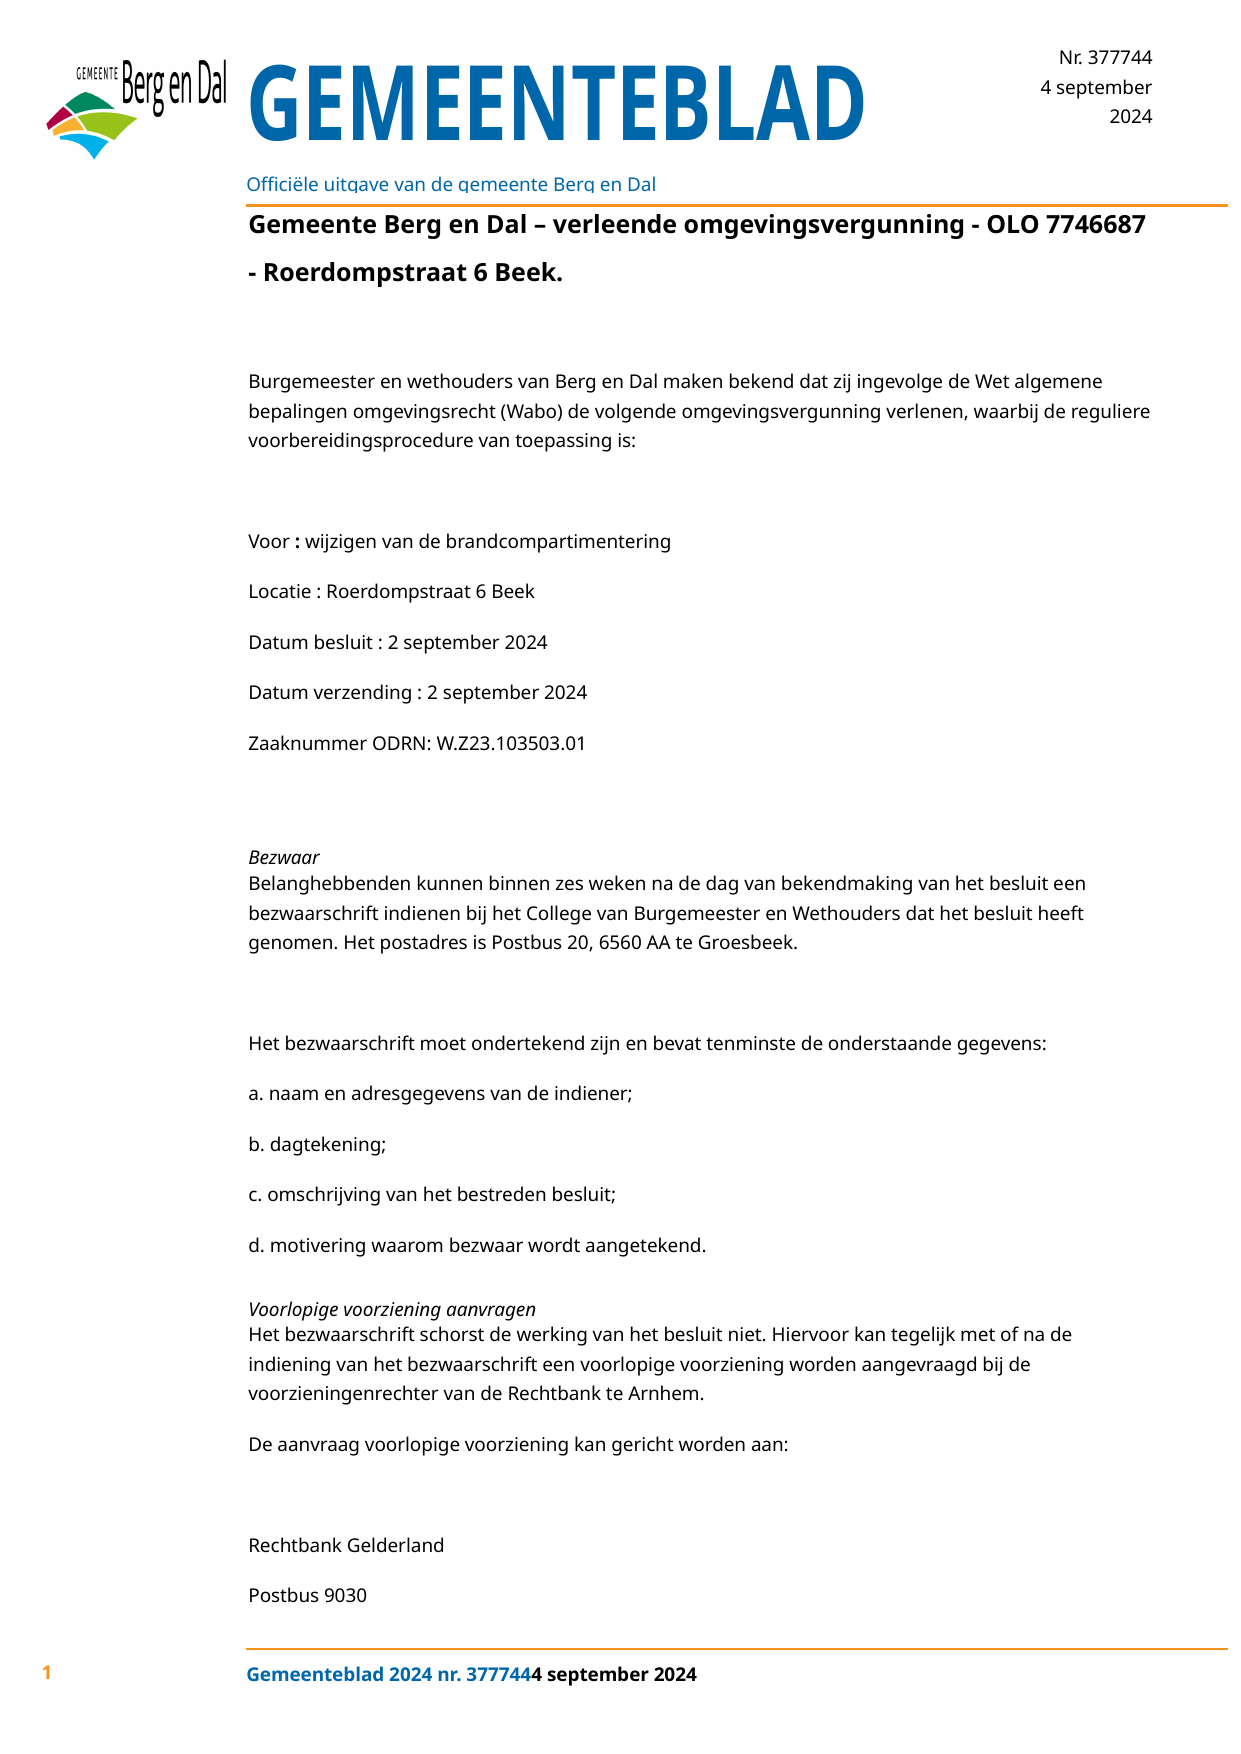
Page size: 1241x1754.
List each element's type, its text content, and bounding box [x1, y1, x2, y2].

picture [41, 47, 231, 172]
text Belanghebbenden kunnen binnen zes weken na de dag van bekendmaking van het besluit een bezwaarschrift indienen bij het College van Burgemeester en Wethouders dat het besluit heeft genomen. Het postadres is Postbus 20, 6560 AA te Groesbeek. [248, 870, 1152, 955]
text c. omschrijving van het bestreden besluit; [248, 1181, 1152, 1207]
text Rechtbank Gelderland [248, 1532, 1152, 1558]
text Datum besluit : 2 september 2024 [248, 629, 1152, 655]
text Gemeente Berg en Dal – verleende omgevingsvergunning - OLO 7746687 - Roerdompstraat 6 Beek. [248, 207, 1152, 288]
text De aanvraag voorlopige voorziening kan gericht worden aan: [248, 1431, 1152, 1457]
text Zaaknummer ODRN: W.Z23.103503.01 [248, 730, 1152, 756]
text Datum verzending : 2 september 2024 [248, 679, 1152, 705]
text Voorlopige voorziening aanvragen [248, 1296, 1152, 1321]
text Burgemeester en wethouders van Berg en Dal maken bekend dat zij ingevolge de Wet algemene bepalingen omgevingsrecht (Wabo) de volgende omgevingsvergunning verlenen, waarbij de reguliere voorbereidingsprocedure van toepassing is: [248, 368, 1152, 453]
text Het bezwaarschrift schorst de werking van het besluit niet. Hiervoor kan tegelijk met of na de indiening van het bezwaarschrift een voorlopige voorziening worden aangevraagd bij de voorzieningenrechter van de Rechtbank te Arnhem. [248, 1321, 1152, 1406]
text a. naam en adresgegevens van de indiener; [248, 1081, 1152, 1106]
text b. dagtekening; [248, 1131, 1152, 1157]
text Voor : wijzigen van de brandcompartimentering [248, 528, 1152, 554]
text Bezwaar [248, 844, 1152, 870]
text d. motivering waarom bezwaar wordt aangetekend. [248, 1232, 1152, 1257]
text Het bezwaarschrift moet ondertekend zijn en bevat tenminste de onderstaande gegevens: [248, 1030, 1152, 1056]
text Postbus 9030 [248, 1582, 1152, 1608]
text Locatie : Roerdompstraat 6 Beek [248, 579, 1152, 604]
